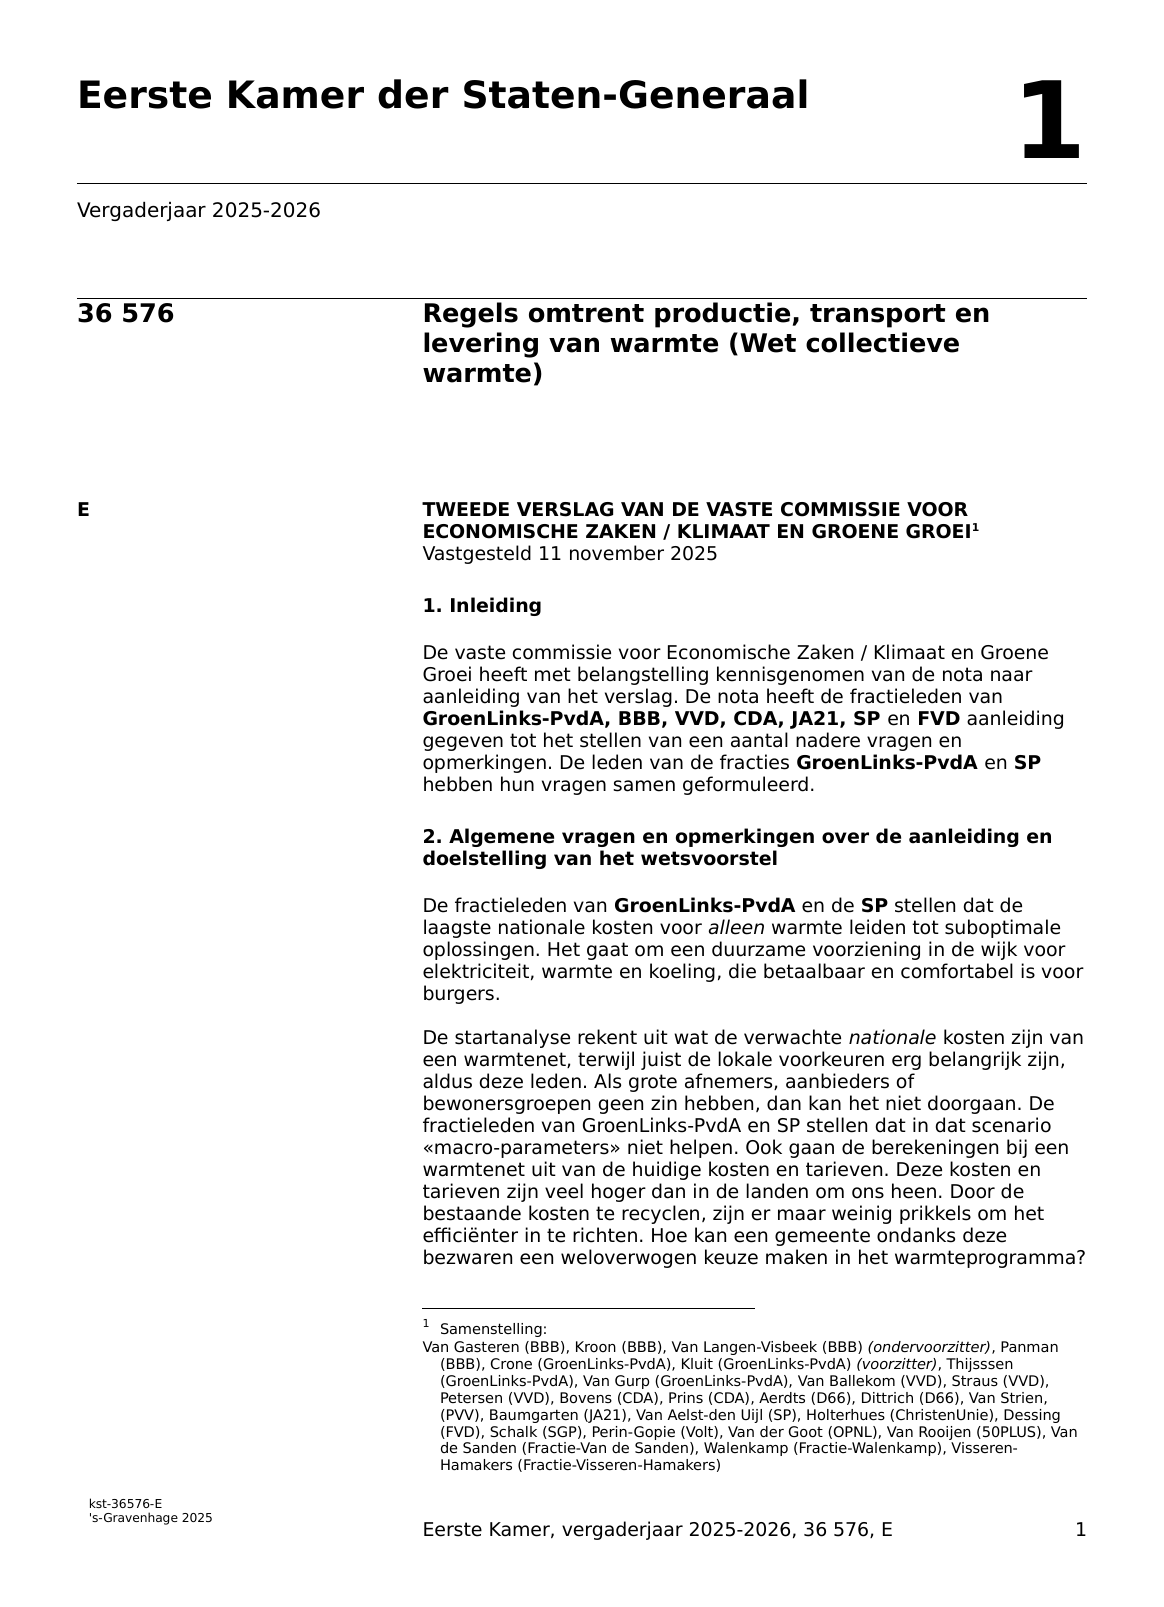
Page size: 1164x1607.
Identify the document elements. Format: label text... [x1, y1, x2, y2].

table_cell Vergaderjaar 2025-2026 [77, 184, 1087, 298]
text Vastgesteld 11 november 2025 [422, 543, 1087, 565]
subtitle 2. Algemene vragen en opmerkingen over de aanleiding en doelstelling van het wetsvoorstel [422, 826, 1087, 870]
table_header Eerste Kamer der Staten-Generaal [77, 59, 886, 183]
subtitle 1. Inleiding [422, 595, 1087, 617]
table_header 1 [886, 59, 1087, 183]
text kst-36576-E [88, 1497, 323, 1511]
text De fractieleden van GroenLinks-PvdA en de SP stellen dat de laagste nationale kosten voor alleen warmte leiden tot suboptimale oplossingen. Het gaat om een duurzame voorziening in de wijk voor elektriciteit, warmte en koeling, die betaalbaar en comfortabel is voor burgers. [422, 895, 1087, 1005]
text Van Gasteren (BBB), Kroon (BBB), Van Langen-Visbeek (BBB) (ondervoorzitter), Panman (BBB), Crone (GroenLinks-PvdA), Kluit (GroenLinks-PvdA) (voorzitter), Thijsssen (GroenLinks-PvdA), Van Gurp (GroenLinks-PvdA), Van Ballekom (VVD), Straus (VVD), Petersen (VVD), Bovens (CDA), Prins (CDA), Aerdts (D66), Dittrich (D66), Van Strien, (PVV), Baumgarten (JA21), Van Aelst-den Uijl (SP), Holterhues (ChristenUnie), Dessing (FVD), Schalk (SGP), Perin-Gopie (Volt), Van der Goot (OPNL), Van Rooijen (50PLUS), Van de Sanden (Fractie-Van de Sanden), Walenkamp (Fractie-Walenkamp), Visseren-Hamakers (Fractie-Visseren-Hamakers) [422, 1339, 1087, 1474]
text De startanalyse rekent uit wat de verwachte nationale kosten zijn van een warmtenet, terwijl juist de lokale voorkeuren erg belangrijk zijn, aldus deze leden. Als grote afnemers, aanbieders of bewonersgroepen geen zin hebben, dan kan het niet doorgaan. De fractieleden van GroenLinks-PvdA en SP stellen dat in dat scenario «macro-parameters» niet helpen. Ook gaan de berekeningen bij een warmtenet uit van de huidige kosten en tarieven. Deze kosten en tarieven zijn veel hoger dan in de landen om ons heen. Door de bestaande kosten te recyclen, zijn er maar weinig prikkels om het efficiënter in te richten. Hoe kan een gemeente ondanks deze bezwaren een weloverwogen keuze maken in het warmteprogramma? [422, 1027, 1087, 1269]
text 's-Gravenhage 2025 [88, 1511, 323, 1525]
text Samenstelling: [422, 1317, 1087, 1339]
subtitle 36 576 Regels omtrent productie, transport en levering van warmte (Wet collectieve warmte) [77, 299, 1087, 388]
text De vaste commissie voor Economische Zaken / Klimaat en Groene Groei heeft met belangstelling kennisgenomen van de nota naar aanleiding van het verslag. De nota heeft de fractieleden van GroenLinks-PvdA, BBB, VVD, CDA, JA21, SP en FVD aanleiding gegeven tot het stellen van een aantal nadere vragen en opmerkingen. De leden van de fracties GroenLinks-PvdA en SP hebben hun vragen samen geformuleerd. [422, 642, 1087, 796]
subtitle E TWEEDE VERSLAG VAN DE VASTE COMMISSIE VOOR ECONOMISCHE ZAKEN / KLIMAAT EN GROENE GROEI [77, 499, 1087, 543]
